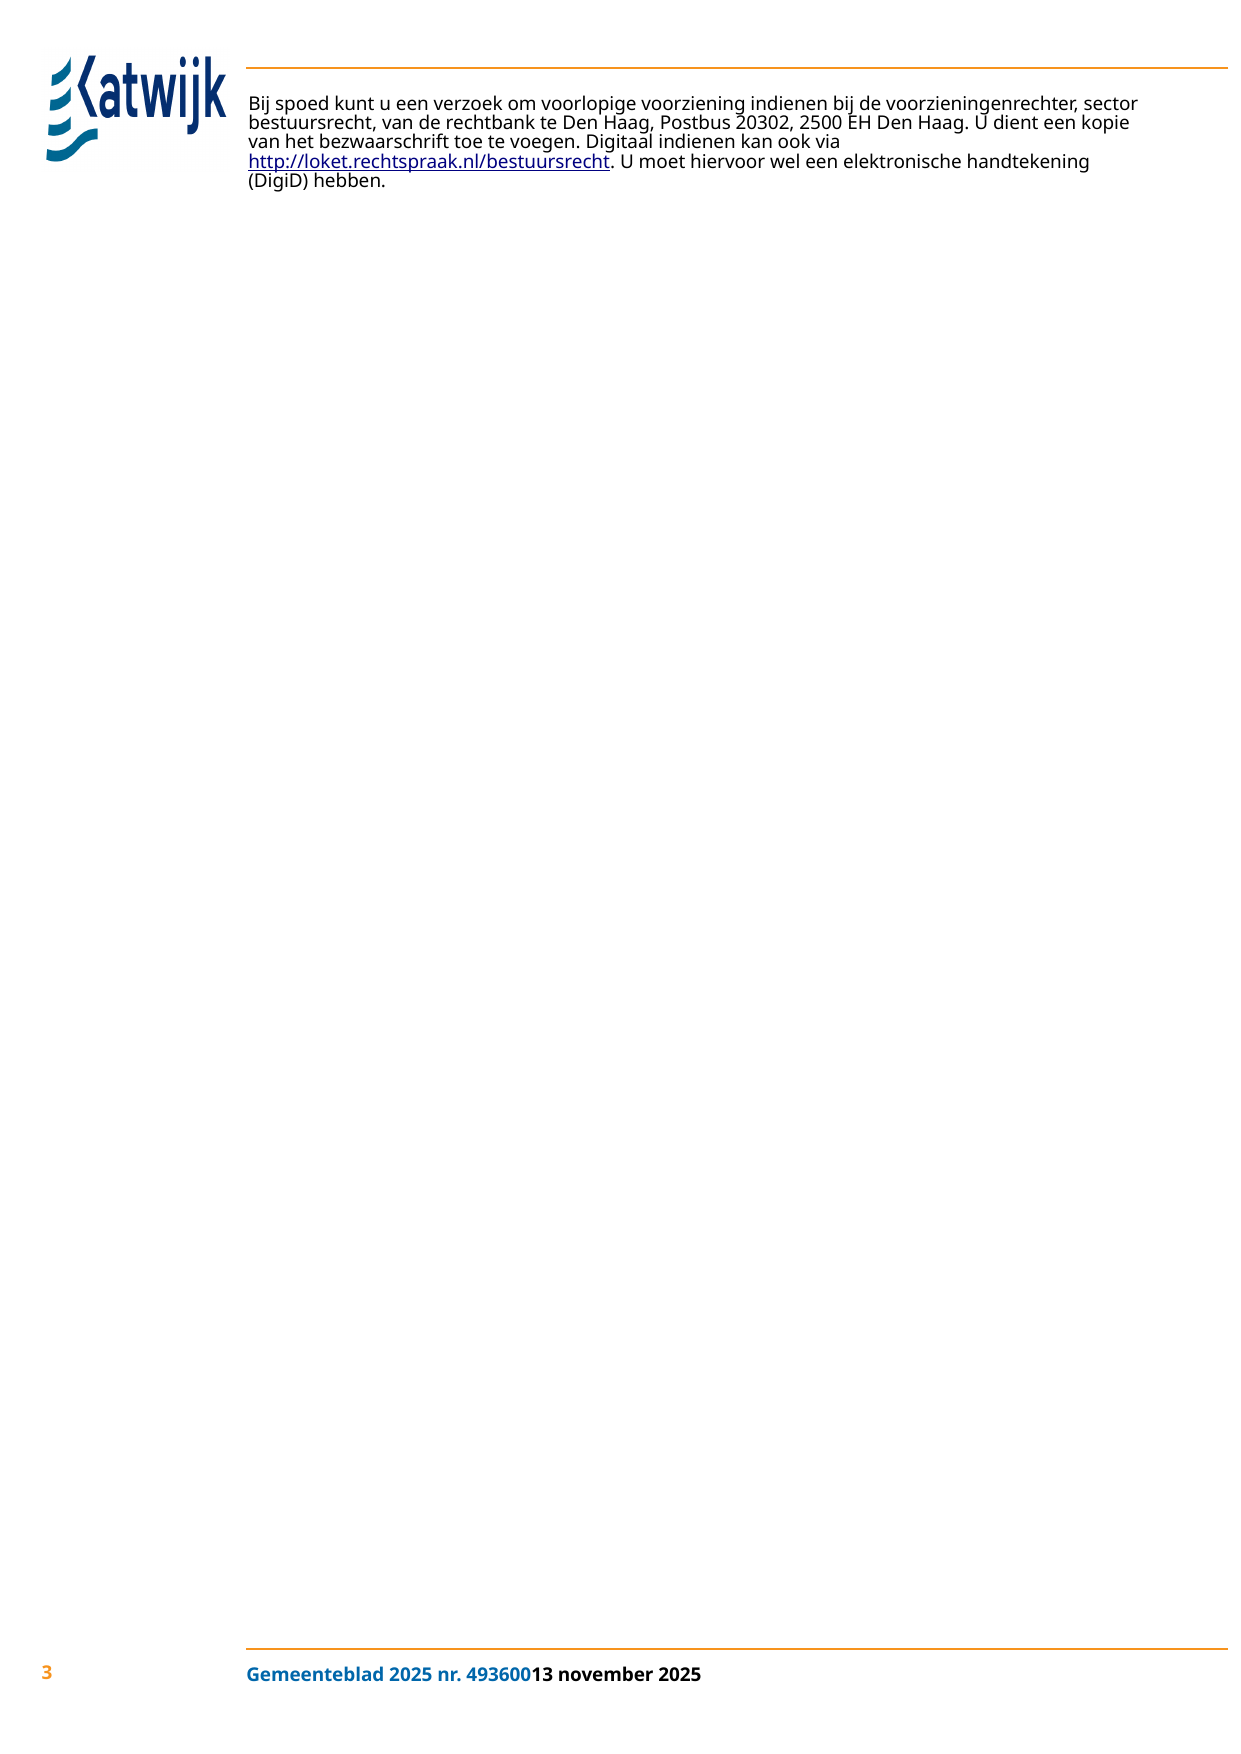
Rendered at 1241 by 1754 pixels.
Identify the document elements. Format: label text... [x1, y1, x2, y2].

text Bij spoed kunt u een verzoek om voorlopige voorziening indienen bij de voorzieningenrechter, sector bestuursrecht, van de rechtbank te Den Haag, Postbus 20302, 2500 EH Den Haag. U dient een kopie van het bezwaarschrift toe te voegen. Digitaal indienen kan ook via http://loket.rechtspraak.nl/bestuursrecht. U moet hiervoor wel een elektronische handtekening (DigiD) hebben. [248, 95, 1152, 191]
picture [41, 47, 231, 172]
